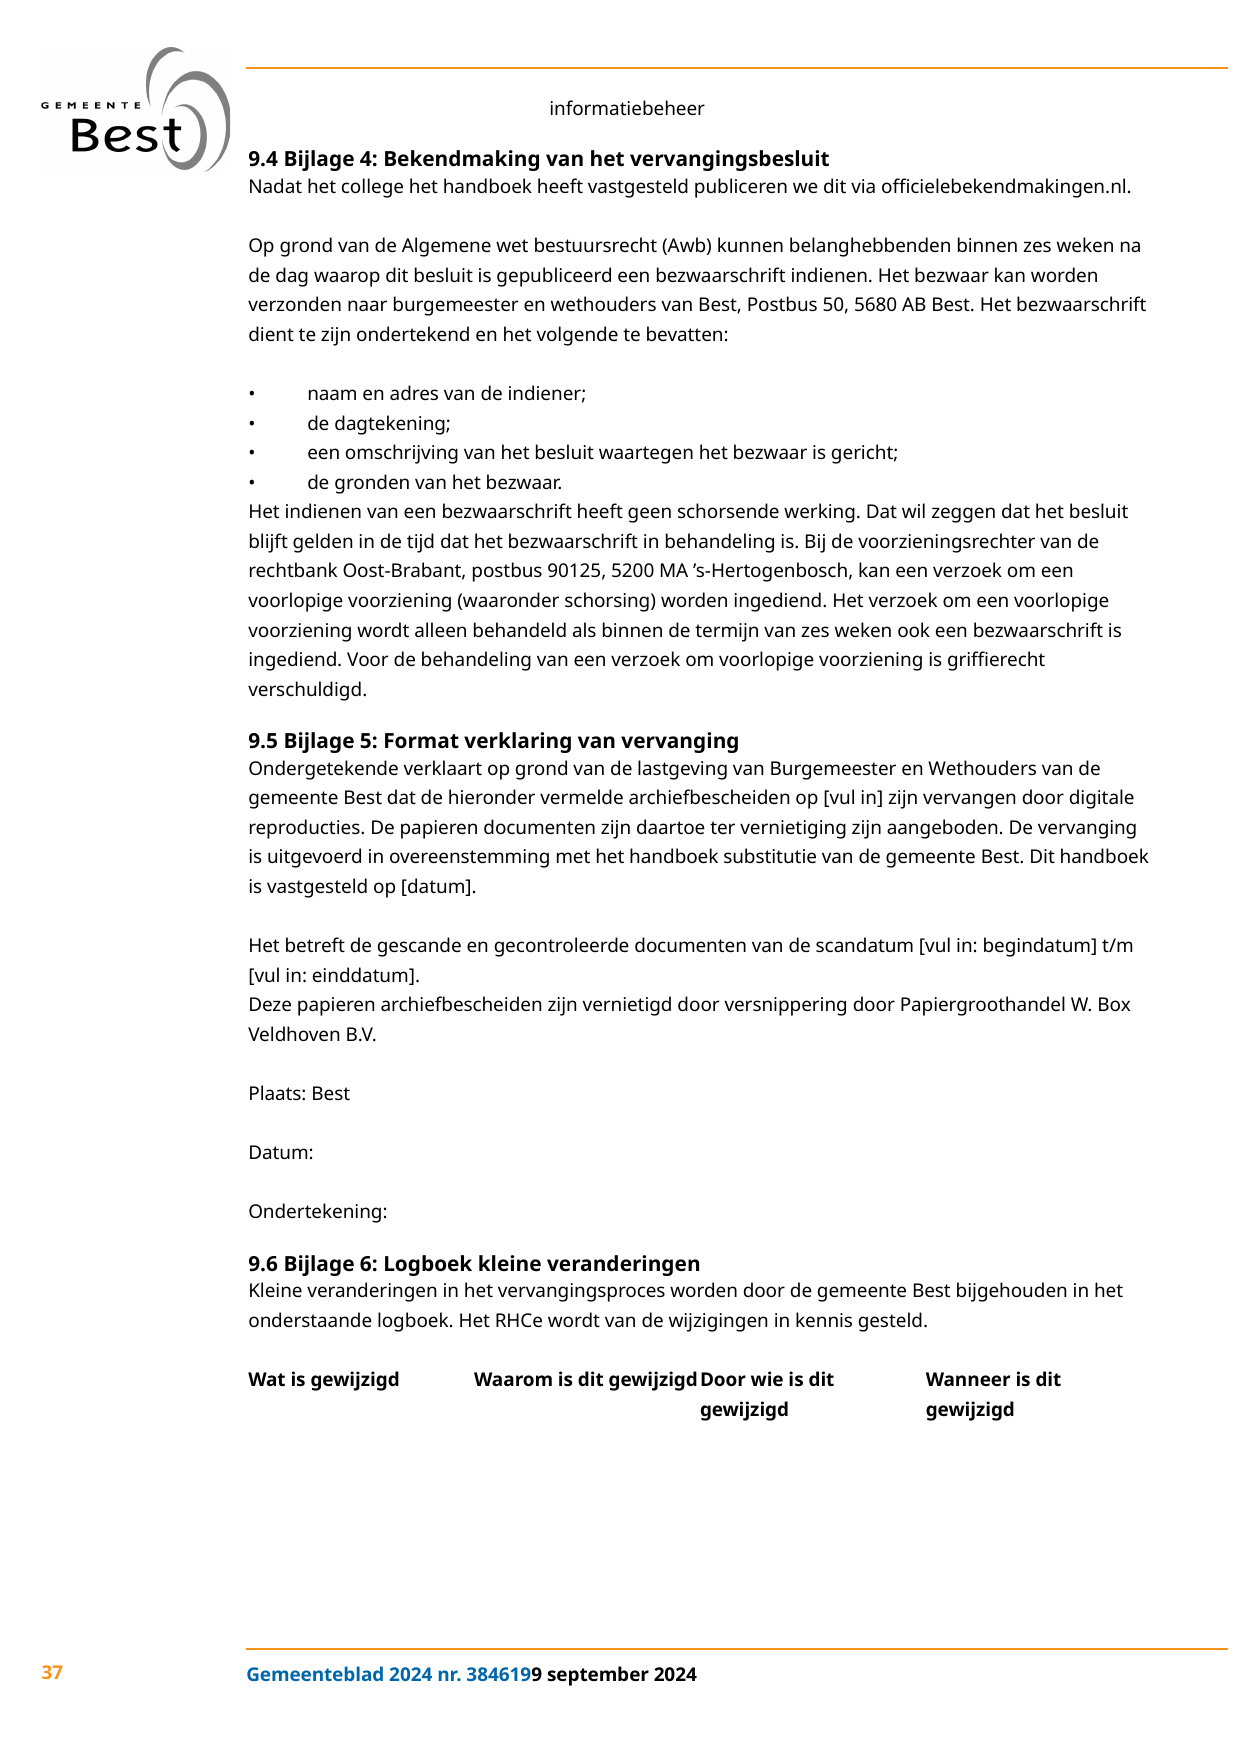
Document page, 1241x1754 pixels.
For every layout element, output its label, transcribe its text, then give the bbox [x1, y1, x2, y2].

text Het betreft de gescande en gecontroleerde documenten van de scandatum [vul in: begindatum] t/m [vul in: einddatum]. [248, 932, 1152, 988]
table_header Door wie is dit gewijzigd [700, 1366, 926, 1422]
table_cell [248, 1525, 474, 1550]
text Plaats: Best [248, 1080, 1152, 1106]
list naam en adres van de indiener; [248, 380, 1152, 406]
text 9.6 Bijlage 6: Logboek kleine veranderingen [248, 1249, 1152, 1277]
list de dagtekening; [248, 410, 1152, 435]
table_header Waarom is dit gewijzigd [474, 1366, 700, 1422]
table_cell [474, 1499, 700, 1524]
table_cell [248, 1447, 474, 1473]
list een omschrijving van het besluit waartegen het bezwaar is gericht; [248, 439, 1152, 465]
table_cell [474, 1525, 700, 1550]
list de gronden van het bezwaar. [248, 469, 1152, 494]
table_cell [700, 1422, 926, 1447]
text Het indienen van een bezwaarschrift heeft geen schorsende werking. Dat wil zeggen dat het besluit blijft gelden in de tijd dat het bezwaarschrift in behandeling is. Bij de voorzieningsrechter van de rechtbank Oost-Brabant, postbus 90125, 5200 MA ’s-Hertogenbosch, kan een verzoek om een voorlopige voorziening (waaronder schorsing) worden ingediend. Het verzoek om een voorlopige voorziening wordt alleen behandeld als binnen de termijn van zes weken ook een bezwaarschrift is ingediend. Voor de behandeling van een verzoek om voorlopige voorziening is griffierecht verschuldigd. [248, 498, 1152, 702]
table_cell [926, 1499, 1152, 1524]
table_cell [700, 1525, 926, 1550]
table_cell [474, 1447, 700, 1473]
table_cell [474, 1550, 700, 1576]
table_cell [926, 1422, 1152, 1447]
table_cell [926, 1525, 1152, 1550]
table_cell [700, 1447, 926, 1473]
table_cell [474, 1473, 700, 1499]
table_cell [248, 1550, 474, 1576]
table_header Wat is gewijzigd [248, 1366, 474, 1422]
text Op grond van de Algemene wet bestuursrecht (Awb) kunnen belanghebbenden binnen zes weken na de dag waarop dit besluit is gepubliceerd een bezwaarschrift indienen. Het bezwaar kan worden verzonden naar burgemeester en wethouders van Best, Postbus 50, 5680 AB Best. Het bezwaarschrift dient te zijn ondertekend en het volgende te bevatten: [248, 232, 1152, 347]
table_cell [474, 1422, 700, 1447]
table_cell [248, 95, 549, 121]
table_cell [850, 95, 1152, 121]
table_cell [248, 1499, 474, 1524]
table_cell [700, 1550, 926, 1576]
table_cell [248, 1422, 474, 1447]
table_cell [926, 1447, 1152, 1473]
text Datum: [248, 1139, 1152, 1165]
text Ondertekening: [248, 1198, 1152, 1224]
text 9.5 Bijlage 5: Format verklaring van vervanging [248, 726, 1152, 755]
table_header Wanneer is dit gewijzigd [926, 1366, 1152, 1422]
text Kleine veranderingen in het vervangingsproces worden door de gemeente Best bijgehouden in het onderstaande logboek. Het RHCe wordt van de wijzigingen in kennis gesteld. [248, 1277, 1152, 1333]
table_cell [926, 1550, 1152, 1576]
text 9.4 Bijlage 4: Bekendmaking van het vervangingsbesluit [248, 144, 1152, 173]
table_cell informatiebeheer [549, 95, 850, 121]
picture [41, 47, 231, 172]
text Nadat het college het handboek heeft vastgesteld publiceren we dit via officielebekendmakingen.nl. [248, 173, 1152, 199]
table_cell [248, 1473, 474, 1499]
text Deze papieren archiefbescheiden zijn vernietigd door versnippering door Papiergroothandel W. Box Veldhoven B.V. [248, 991, 1152, 1047]
table_cell [700, 1499, 926, 1524]
text Ondergetekende verklaart op grond van de lastgeving van Burgemeester en Wethouders van de gemeente Best dat de hieronder vermelde archiefbescheiden op [vul in] zijn vervangen door digitale reproducties. De papieren documenten zijn daartoe ter vernietiging zijn aangeboden. De vervanging is uitgevoerd in overeenstemming met het handboek substitutie van de gemeente Best. Dit handboek is vastgesteld op [datum]. [248, 755, 1152, 899]
table_cell [700, 1473, 926, 1499]
table_cell [926, 1473, 1152, 1499]
